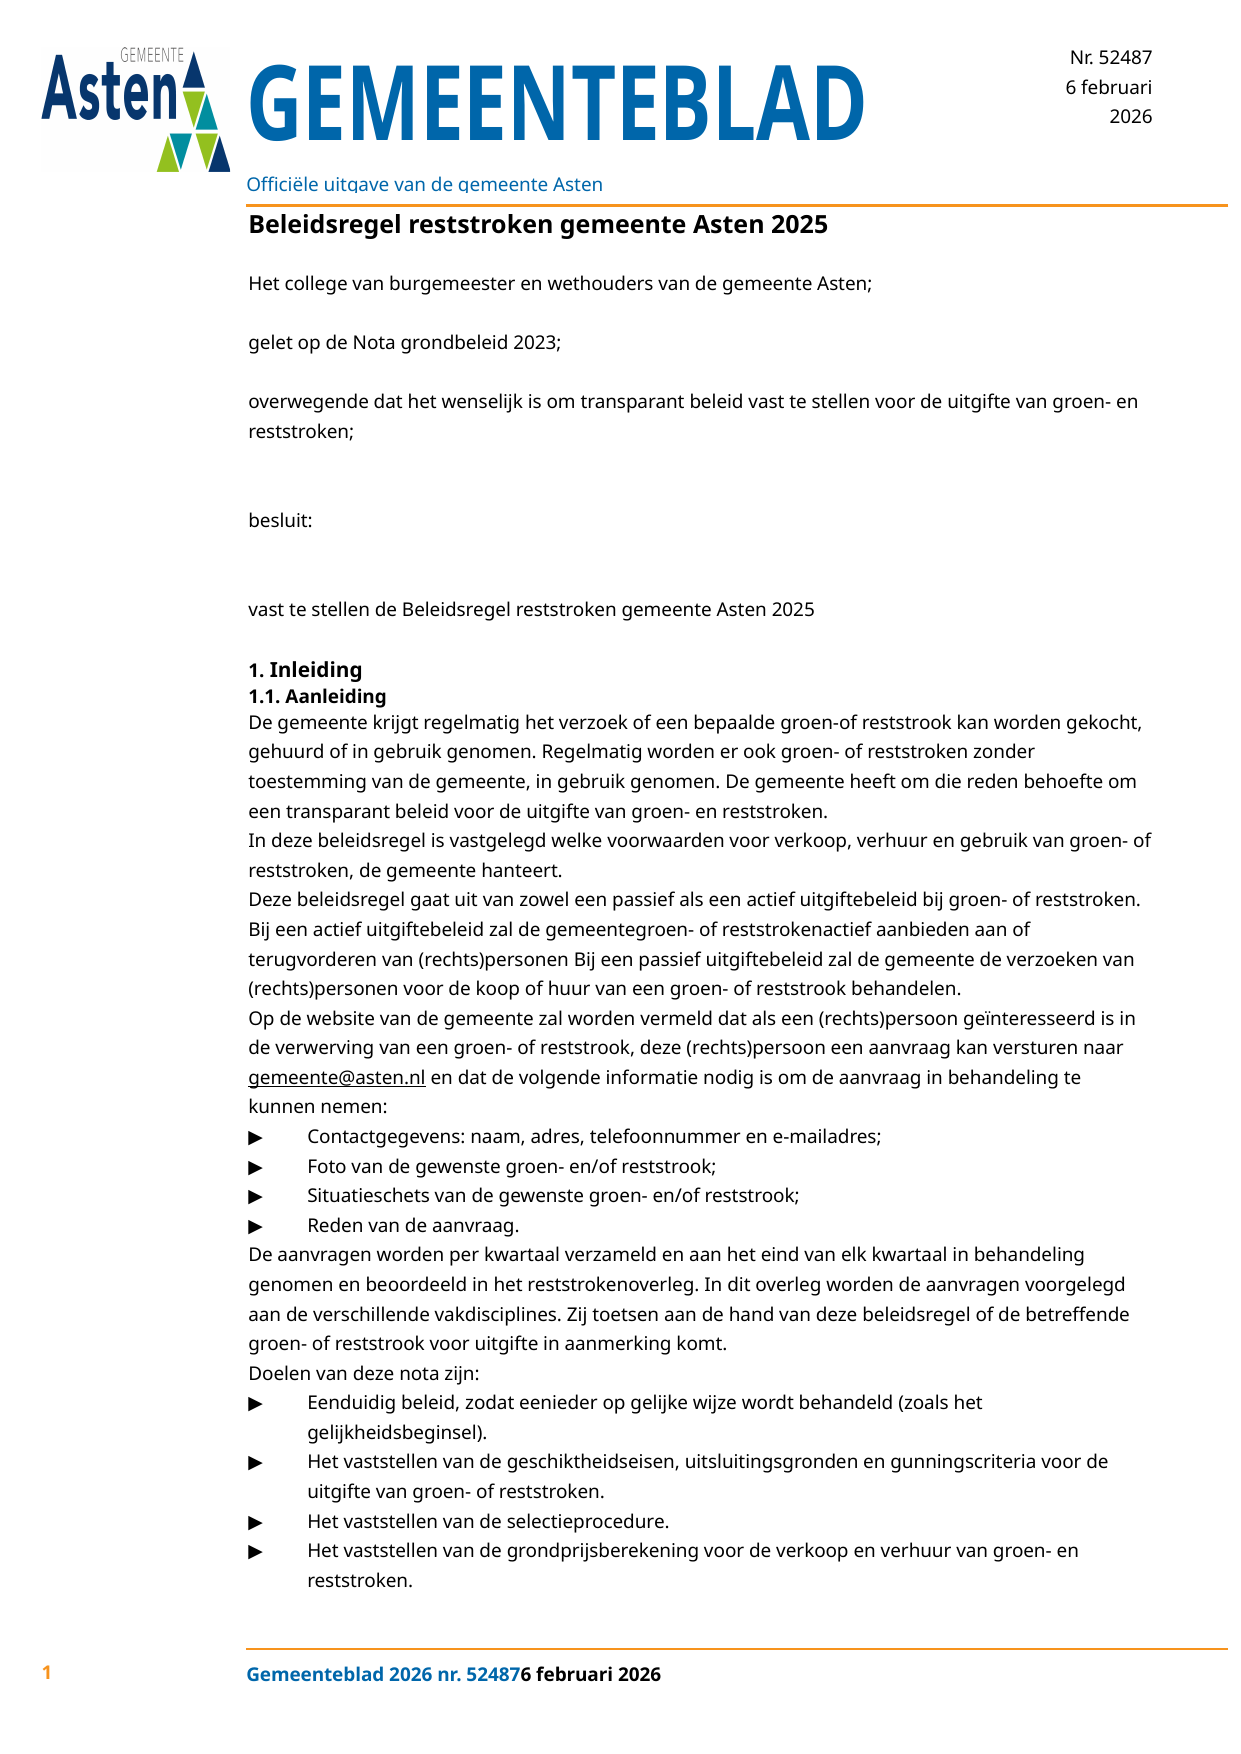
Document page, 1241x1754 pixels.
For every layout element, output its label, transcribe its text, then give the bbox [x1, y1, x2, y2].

picture [41, 47, 231, 172]
text Doelen van deze nota zijn: [248, 1360, 1152, 1386]
list Foto van de gewenste groen- en/of reststrook; [248, 1153, 1152, 1178]
text vast te stellen de Beleidsregel reststroken gemeente Asten 2025 [248, 596, 1152, 621]
text gelet op de Nota grondbeleid 2023; [248, 329, 1152, 355]
text De gemeente krijgt regelmatig het verzoek of een bepaalde groen-of reststrook kan worden gekocht, gehuurd of in gebruik genomen. Regelmatig worden er ook groen- of reststroken zonder toestemming van de gemeente, in gebruik genomen. De gemeente heeft om die reden behoefte om een transparant beleid voor de uitgifte van groen- en reststroken. [248, 709, 1152, 823]
text Beleidsregel reststroken gemeente Asten 2025 [248, 207, 1152, 241]
list Situatieschets van de gewenste groen- en/of reststrook; [248, 1182, 1152, 1208]
list Het vaststellen van de geschiktheidseisen, uitsluitingsgronden en gunningscriteria voor de uitgifte van groen- of reststroken. [248, 1449, 1152, 1504]
list Het vaststellen van de selectieprocedure. [248, 1508, 1152, 1533]
text Op de website van de gemeente zal worden vermeld dat als een (rechts)persoon geïnteresseerd is in de verwerving van een groen- of reststrook, deze (rechts)persoon een aanvraag kan versturen naar gemeente@asten.nl en dat de volgende informatie nodig is om de aanvraag in behandeling te kunnen nemen: [248, 1005, 1152, 1119]
text 1. Inleiding [248, 655, 1152, 683]
list Eenduidig beleid, zodat eenieder op gelijke wijze wordt behandeld (zoals het gelijkheidsbeginsel). [248, 1389, 1152, 1445]
text Deze beleidsregel gaat uit van zowel een passief als een actief uitgiftebeleid bij groen- of reststroken. Bij een actief uitgiftebeleid zal de gemeentegroen- of reststrokenactief aanbieden aan of terugvorderen van (rechts)personen Bij een passief uitgiftebeleid zal de gemeente de verzoeken van (rechts)personen voor de koop of huur van een groen- of reststrook behandelen. [248, 887, 1152, 1001]
text De aanvragen worden per kwartaal verzameld en aan het eind van elk kwartaal in behandeling genomen en beoordeeld in het reststrokenoverleg. In dit overleg worden de aanvragen voorgelegd aan de verschillende vakdisciplines. Zij toetsen aan de hand van deze beleidsregel of de betreffende groen- of reststrook voor uitgifte in aanmerking komt. [248, 1242, 1152, 1356]
text Het college van burgemeester en wethouders van de gemeente Asten; [248, 270, 1152, 296]
list Contactgegevens: naam, adres, telefoonnummer en e-mailadres; [248, 1123, 1152, 1149]
list Reden van de aanvraag. [248, 1212, 1152, 1238]
text besluit: [248, 507, 1152, 533]
text In deze beleidsregel is vastgelegd welke voorwaarden voor verkoop, verhuur en gebruik van groen- of reststroken, de gemeente hanteert. [248, 827, 1152, 883]
text overwegende dat het wenselijk is om transparant beleid vast te stellen voor de uitgifte van groen- en reststroken; [248, 389, 1152, 444]
list Het vaststellen van de grondprijsberekening voor de verkoop en verhuur van groen- en reststroken. [248, 1537, 1152, 1593]
text 1.1. Aanleiding [248, 683, 1152, 709]
